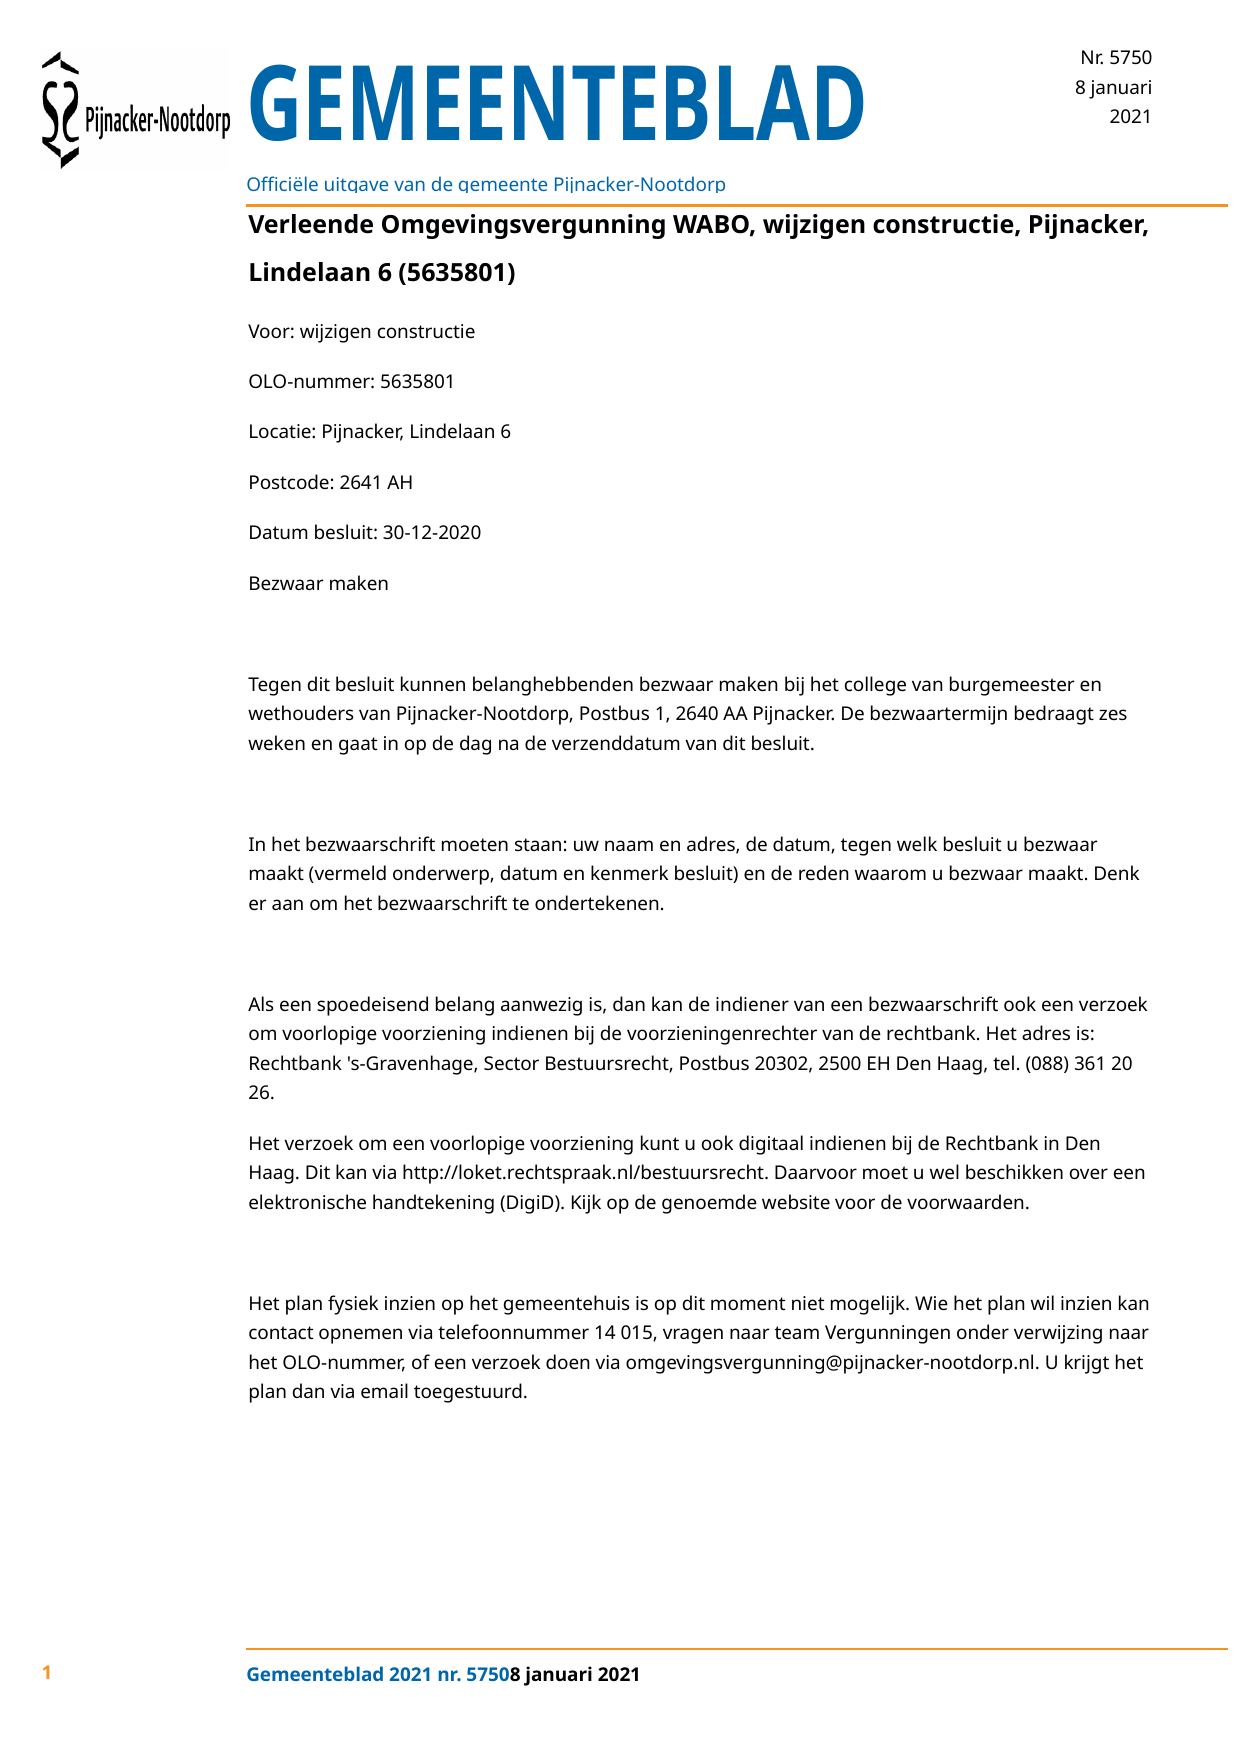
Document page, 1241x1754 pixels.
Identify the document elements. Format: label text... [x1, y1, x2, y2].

text Locatie: Pijnacker, Lindelaan 6 [248, 419, 1152, 444]
text Verleende Omgevingsvergunning WABO, wijzigen constructie, Pijnacker, Lindelaan 6 (5635801) [248, 207, 1152, 288]
text Het plan fysiek inzien op het gemeentehuis is op dit moment niet mogelijk. Wie het plan wil inzien kan contact opnemen via telefoonnummer 14 015, vragen naar team Vergunningen onder verwijzing naar het OLO-nummer, of een verzoek doen via omgevingsvergunning@pijnacker-nootdorp.nl. U krijgt het plan dan via email toegestuurd. [248, 1290, 1152, 1404]
text Postcode: 2641 AH [248, 469, 1152, 495]
text Tegen dit besluit kunnen belanghebbenden bezwaar maken bij het college van burgemeester en wethouders van Pijnacker-Nootdorp, Postbus 1, 2640 AA Pijnacker. De bezwaartermijn bedraagt zes weken en gaat in op de dag na de verzenddatum van dit besluit. [248, 671, 1152, 756]
text In het bezwaarschrift moeten staan: uw naam en adres, de datum, tegen welk besluit u bezwaar maakt (vermeld onderwerp, datum en kenmerk besluit) en de reden waarom u bezwaar maakt. Denk er aan om het bezwaarschrift te ondertekenen. [248, 831, 1152, 916]
text Voor: wijzigen constructie [248, 318, 1152, 344]
text Bezwaar maken [248, 570, 1152, 596]
text Als een spoedeisend belang aanwezig is, dan kan de indiener van een bezwaarschrift ook een verzoek om voorlopige voorziening indienen bij de voorzieningenrechter van de rechtbank. Het adres is: Rechtbank 's-Gravenhage, Sector Bestuursrecht, Postbus 20302, 2500 EH Den Haag, tel. (088) 361 20 26. [248, 991, 1152, 1105]
picture [41, 47, 231, 172]
text OLO-nummer: 5635801 [248, 368, 1152, 394]
text Datum besluit: 30-12-2020 [248, 519, 1152, 545]
text Het verzoek om een voorlopige voorziening kunt u ook digitaal indienen bij de Rechtbank in Den Haag. Dit kan via http://loket.rechtspraak.nl/bestuursrecht. Daarvoor moet u wel beschikken over een elektronische handtekening (DigiD). Kijk op de genoemde website voor de voorwaarden. [248, 1130, 1152, 1215]
